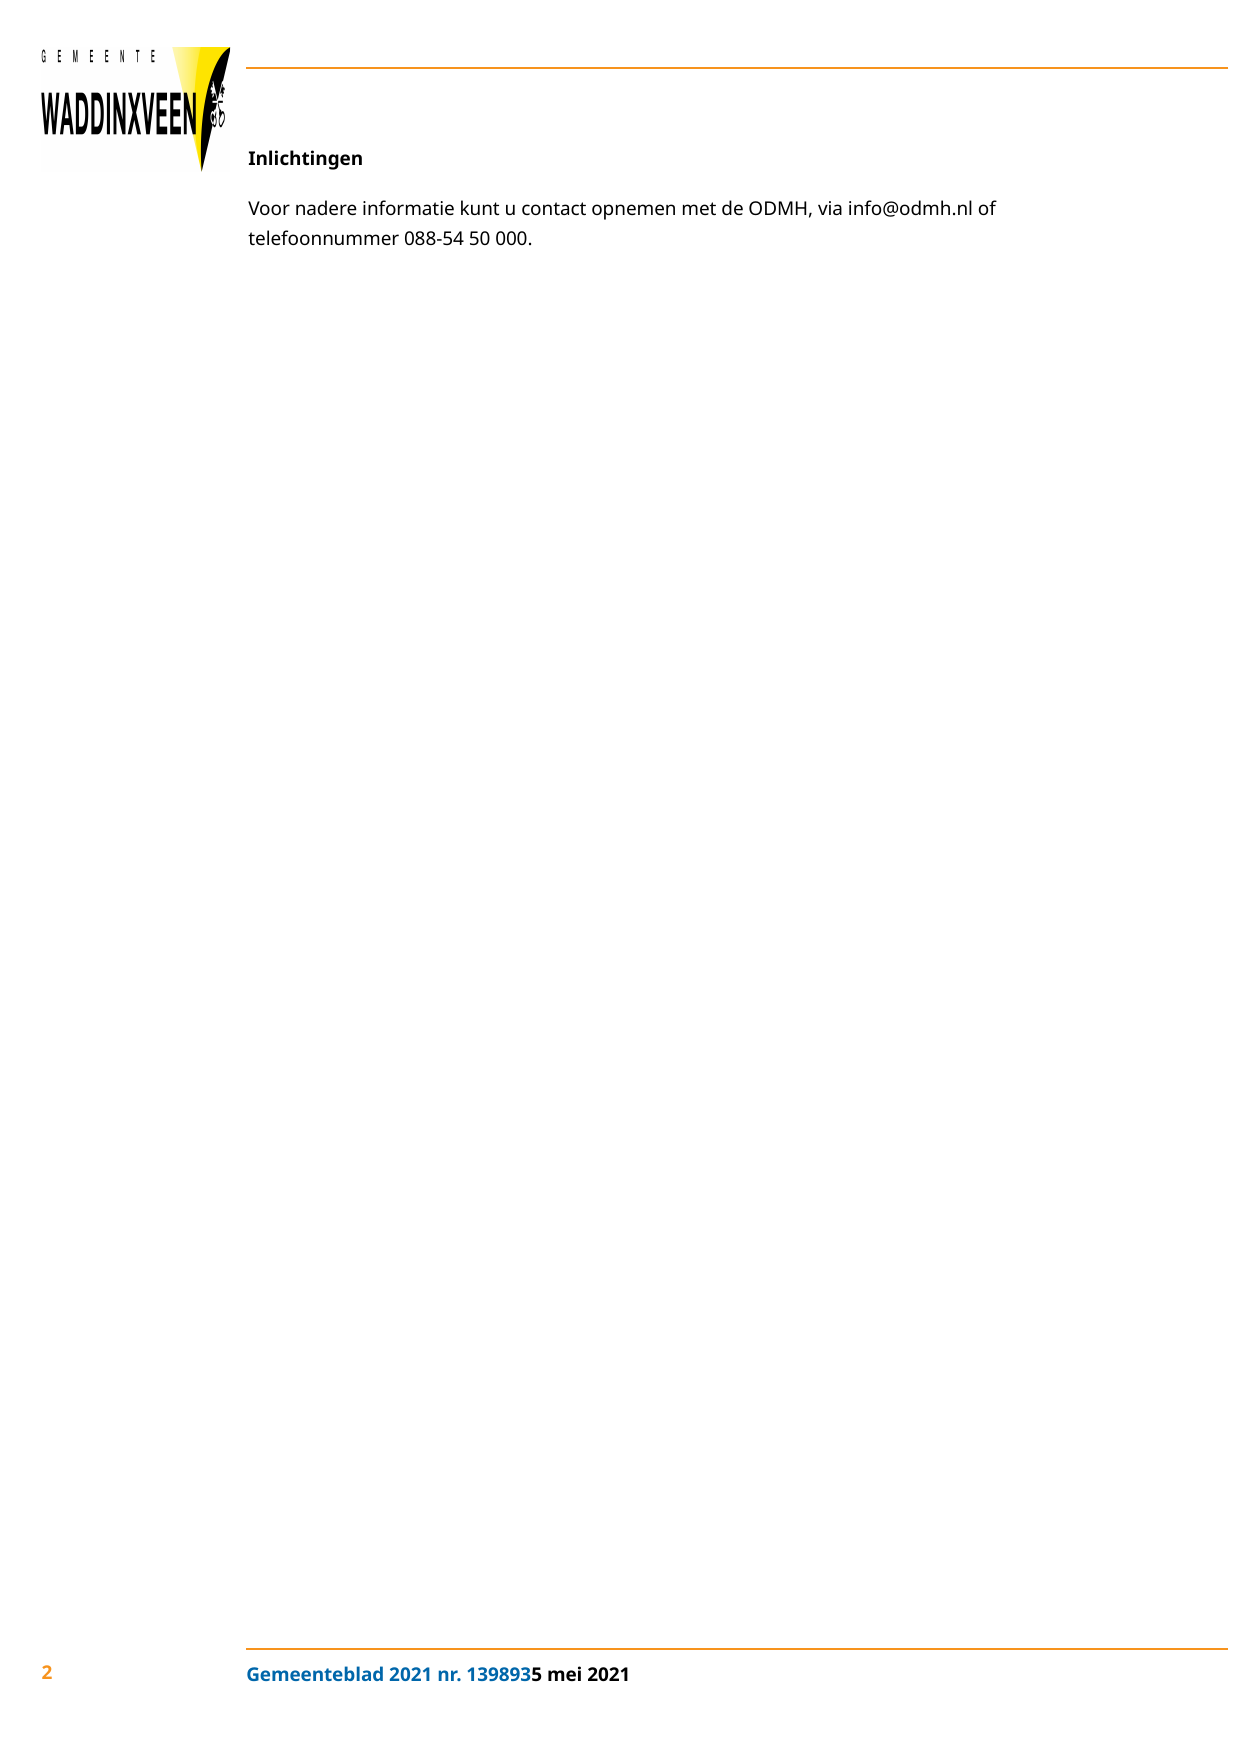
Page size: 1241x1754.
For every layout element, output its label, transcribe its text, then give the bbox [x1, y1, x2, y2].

text Voor nadere informatie kunt u contact opnemen met de ODMH, via info@odmh.nl of telefoonnummer 088-54 50 000. [248, 196, 1152, 251]
picture [41, 47, 231, 172]
text Inlichtingen [248, 145, 1152, 171]
